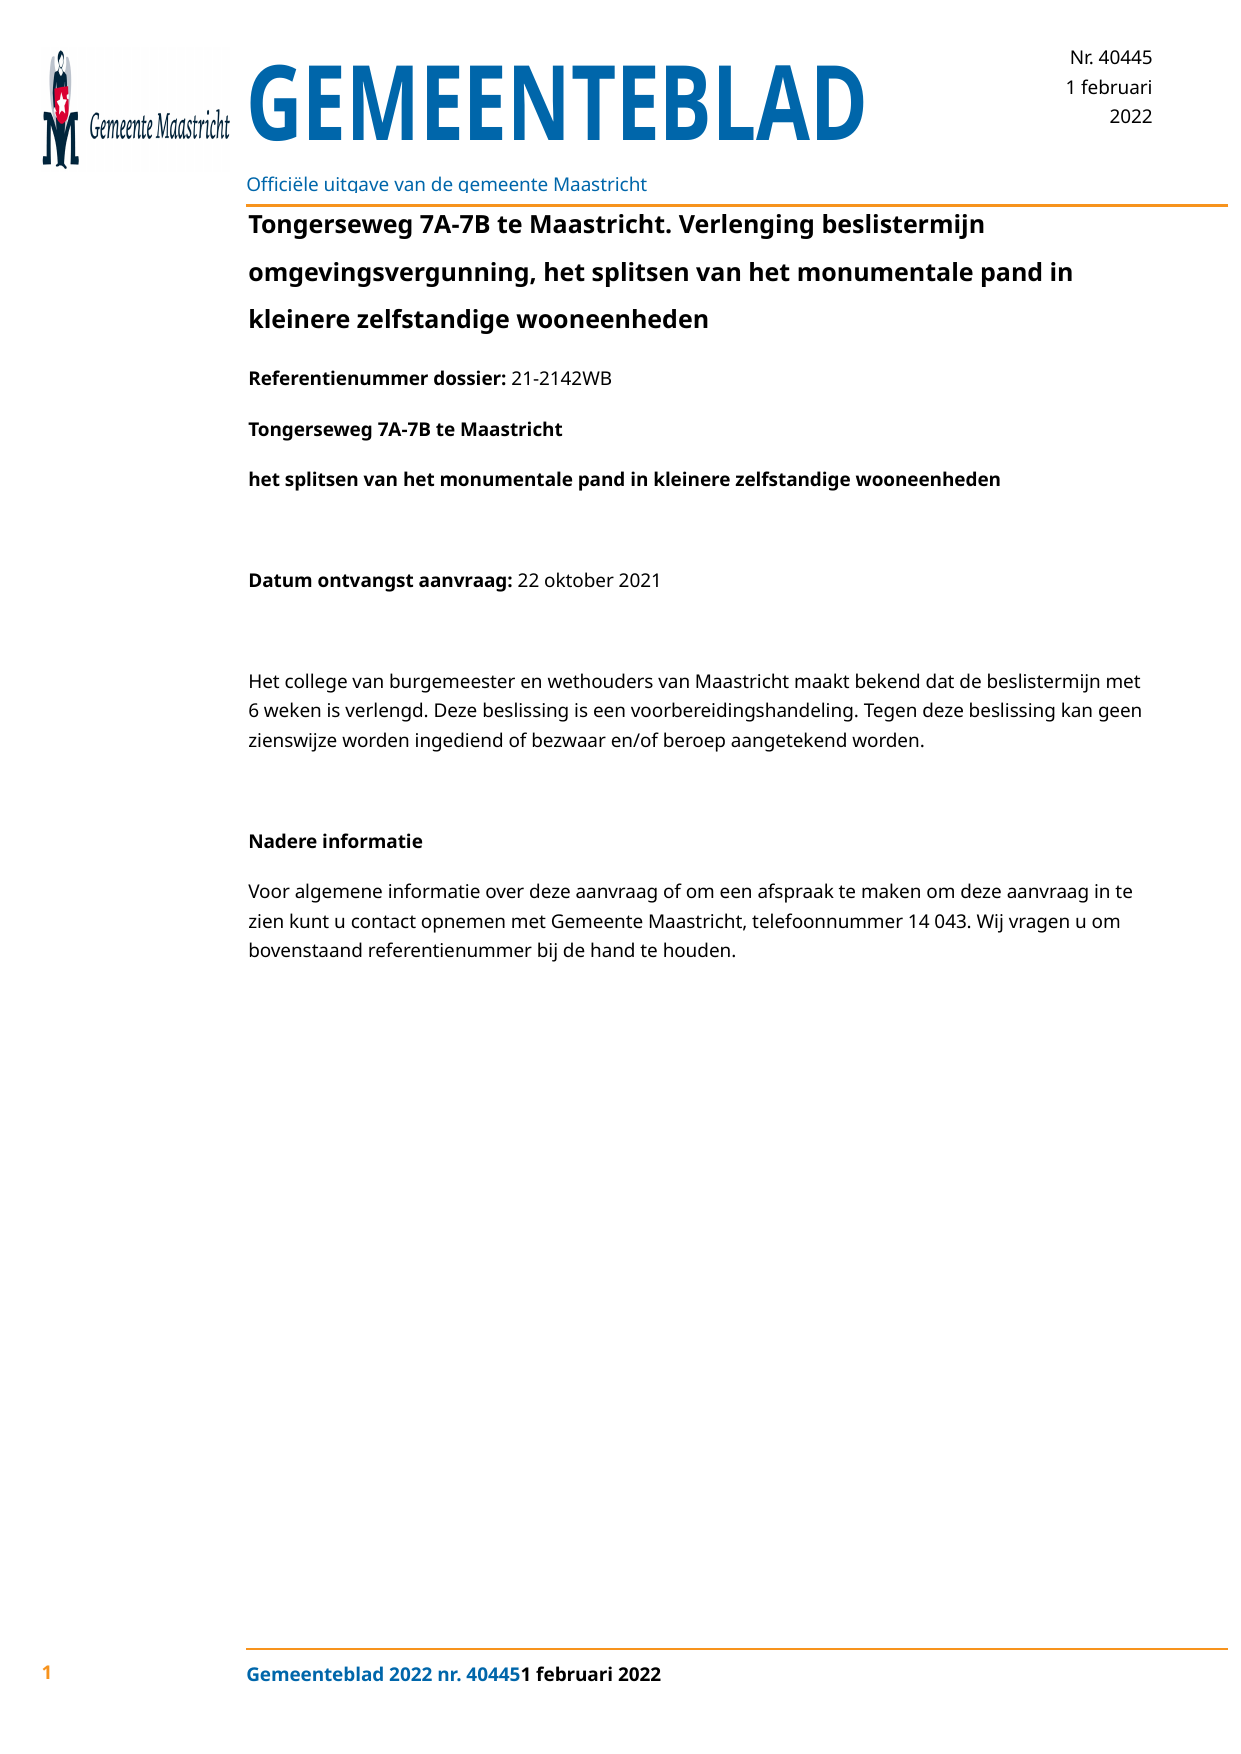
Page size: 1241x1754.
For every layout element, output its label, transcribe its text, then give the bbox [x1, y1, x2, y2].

text het splitsen van het monumentale pand in kleinere zelfstandige wooneenheden [248, 466, 1152, 492]
text Nadere informatie [248, 828, 1152, 854]
text Voor algemene informatie over deze aanvraag of om een afspraak te maken om deze aanvraag in te zien kunt u contact opnemen met Gemeente Maastricht, telefoonnummer 14 043. Wij vragen u om bovenstaand referentienummer bij de hand te houden. [248, 878, 1152, 963]
text Tongerseweg 7A-7B te Maastricht [248, 416, 1152, 442]
text Het college van burgemeester en wethouders van Maastricht maakt bekend dat de beslistermijn met 6 weken is verlengd. Deze beslissing is een voorbereidingshandeling. Tegen deze beslissing kan geen zienswijze worden ingediend of bezwaar en/of beroep aangetekend worden. [248, 668, 1152, 753]
text Datum ontvangst aanvraag: 22 oktober 2021 [248, 567, 1152, 593]
text Tongerseweg 7A-7B te Maastricht. Verlenging beslistermijn omgevingsvergunning, het splitsen van het monumentale pand in kleinere zelfstandige wooneenheden [248, 207, 1152, 336]
text Referentienummer dossier: 21-2142WB [248, 366, 1152, 391]
picture [41, 47, 231, 172]
